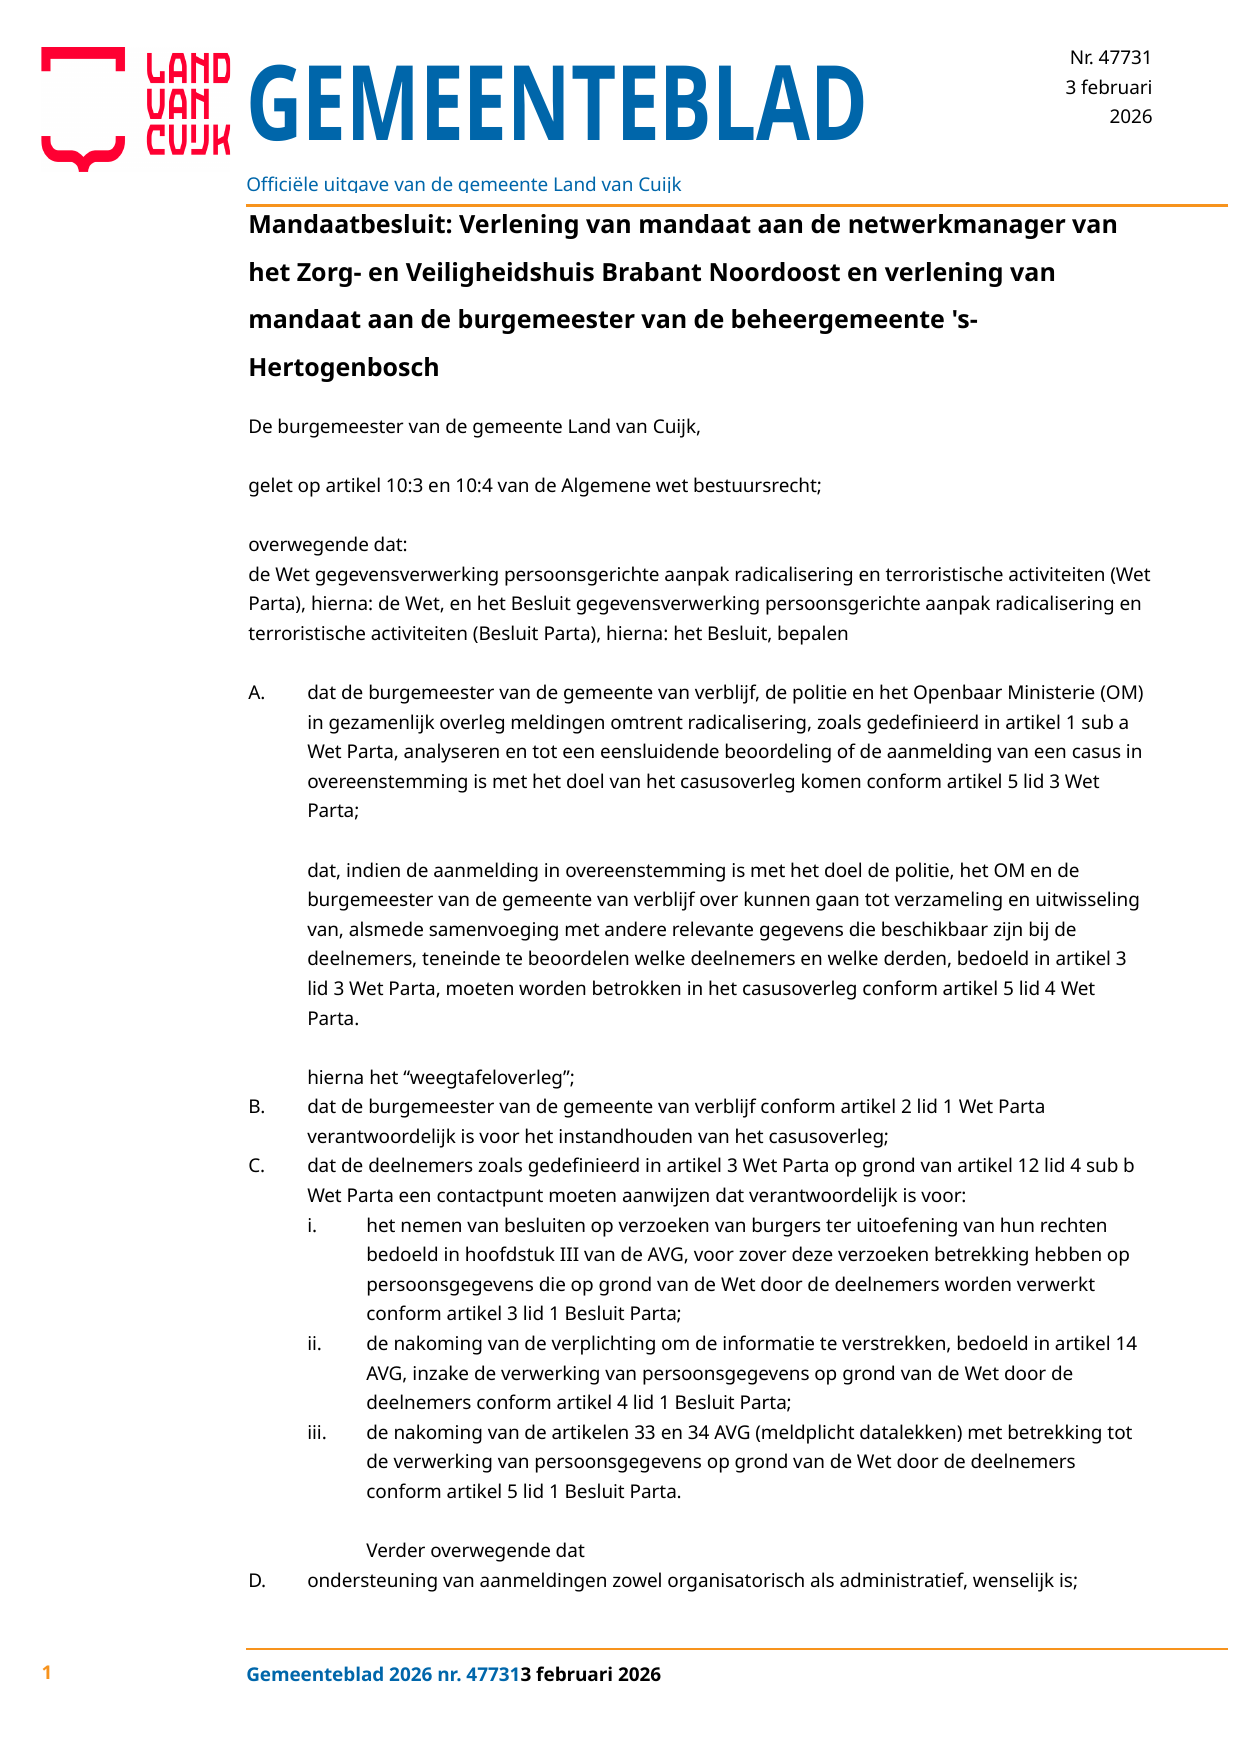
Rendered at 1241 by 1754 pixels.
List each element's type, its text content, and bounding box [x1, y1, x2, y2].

list hierna het “weegtafeloverleg”; [248, 1064, 1152, 1090]
list de nakoming van de artikelen 33 en 34 AVG (meldplicht datalekken) met betrekking tot de verwerking van persoonsgegevens op grond van de Wet door de deelnemers conform artikel 5 lid 1 Besluit Parta. [307, 1419, 1152, 1504]
text De burgemeester van de gemeente Land van Cuijk, [248, 413, 1152, 439]
list dat de burgemeester van de gemeente van verblijf, de politie en het Openbaar Ministerie (OM) in gezamenlijk overleg meldingen omtrent radicalisering, zoals gedefinieerd in artikel 1 sub a Wet Parta, analyseren en tot een eensluidende beoordeling of de aanmelding van een casus in overeenstemming is met het doel van het casusoverleg komen conform artikel 5 lid 3 Wet Parta; [248, 679, 1152, 823]
list dat de deelnemers zoals gedefinieerd in artikel 3 Wet Parta op grond van artikel 12 lid 4 sub b Wet Parta een contactpunt moeten aanwijzen dat verantwoordelijk is voor: [248, 1153, 1152, 1208]
list dat de burgemeester van de gemeente van verblijf conform artikel 2 lid 1 Wet Parta verantwoordelijk is voor het instandhouden van het casusoverleg; [248, 1093, 1152, 1149]
list de nakoming van de verplichting om de informatie te verstrekken, bedoeld in artikel 14 AVG, inzake de verwerking van persoonsgegevens op grond van de Wet door de deelnemers conform artikel 4 lid 1 Besluit Parta; [307, 1330, 1152, 1415]
list dat, indien de aanmelding in overeenstemming is met het doel de politie, het OM en de burgemeester van de gemeente van verblijf over kunnen gaan tot verzameling en uitwisseling van, alsmede samenvoeging met andere relevante gegevens die beschikbaar zijn bij de deelnemers, teneinde te beoordelen welke deelnemers en welke derden, bedoeld in artikel 3 lid 3 Wet Parta, moeten worden betrokken in het casusoverleg conform artikel 5 lid 4 Wet Parta. [248, 857, 1152, 1031]
list Verder overwegende dat [307, 1537, 1152, 1563]
list ondersteuning van aanmeldingen zowel organisatorisch als administratief, wenselijk is; [248, 1567, 1152, 1593]
list het nemen van besluiten op verzoeken van burgers ter uitoefening van hun rechten bedoeld in hoofdstuk III van de AVG, voor zover deze verzoeken betrekking hebben op persoonsgegevens die op grond van de Wet door de deelnemers worden verwerkt conform artikel 3 lid 1 Besluit Parta; [307, 1212, 1152, 1326]
text de Wet gegevensverwerking persoonsgerichte aanpak radicalisering en terroristische activiteiten (Wet Parta), hierna: de Wet, en het Besluit gegevensverwerking persoonsgerichte aanpak radicalisering en terroristische activiteiten (Besluit Parta), hierna: het Besluit, bepalen [248, 561, 1152, 646]
picture [41, 47, 231, 172]
text Mandaatbesluit: Verlening van mandaat aan de netwerkmanager van het Zorg- en Veiligheidshuis Brabant Noordoost en verlening van mandaat aan de burgemeester van de beheergemeente 's-Hertogenbosch [248, 207, 1152, 384]
text overwegende dat: [248, 531, 1152, 557]
text gelet op artikel 10:3 en 10:4 van de Algemene wet bestuursrecht; [248, 472, 1152, 498]
